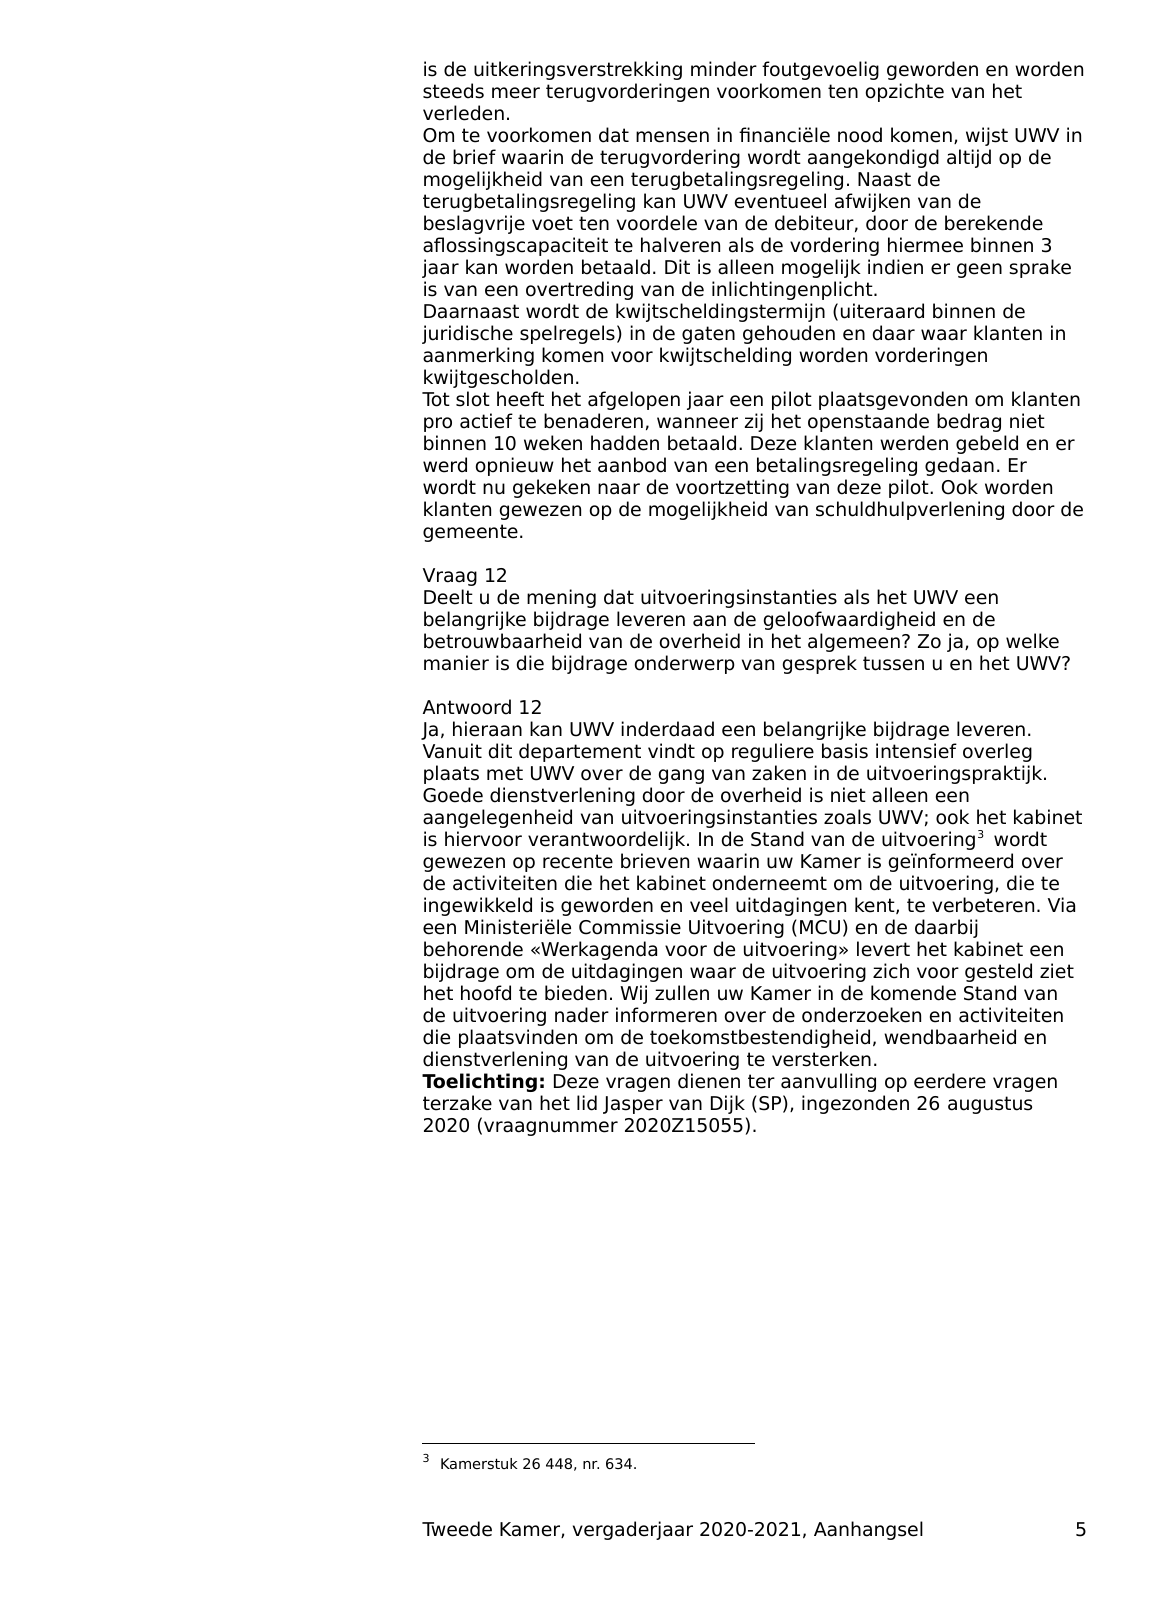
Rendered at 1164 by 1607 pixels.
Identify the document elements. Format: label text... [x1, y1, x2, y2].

text Kamerstuk 26 448, nr. 634. [422, 1452, 1087, 1474]
text is de uitkeringsverstrekking minder foutgevoelig geworden en worden steeds meer terugvorderingen voorkomen ten opzichte van het verleden. [422, 59, 1087, 125]
text Daarnaast wordt de kwijtscheldingstermijn (uiteraard binnen de juridische spelregels) in de gaten gehouden en daar waar klanten in aanmerking komen voor kwijtschelding worden vorderingen kwijtgescholden. [422, 301, 1087, 389]
text Toelichting: Deze vragen dienen ter aanvulling op eerdere vragen terzake van het lid Jasper van Dijk (SP), ingezonden 26 augustus 2020 (vraagnummer 2020Z15055). [422, 1071, 1087, 1136]
text Om te voorkomen dat mensen in financiële nood komen, wijst UWV in de brief waarin de terugvordering wordt aangekondigd altijd op de mogelijkheid van een terugbetalingsregeling. Naast de terugbetalingsregeling kan UWV eventueel afwijken van de beslagvrije voet ten voordele van de debiteur, door de berekende aflossingscapaciteit te halveren als de vordering hiermee binnen 3 jaar kan worden betaald. Dit is alleen mogelijk indien er geen sprake is van een overtreding van de inlichtingenplicht. [422, 125, 1087, 301]
text Deelt u de mening dat uitvoeringsinstanties als het UWV een belangrijke bijdrage leveren aan de geloofwaardigheid en de betrouwbaarheid van de overheid in het algemeen? Zo ja, op welke manier is die bijdrage onderwerp van gesprek tussen u en het UWV? [422, 587, 1087, 675]
text Antwoord 12 [422, 697, 1087, 719]
text Tot slot heeft het afgelopen jaar een pilot plaatsgevonden om klanten pro actief te benaderen, wanneer zij het openstaande bedrag niet binnen 10 weken hadden betaald. Deze klanten werden gebeld en er werd opnieuw het aanbod van een betalingsregeling gedaan. Er wordt nu gekeken naar de voortzetting van deze pilot. Ook worden klanten gewezen op de mogelijkheid van schuldhulpverlening door de gemeente. [422, 389, 1087, 543]
text Ja, hieraan kan UWV inderdaad een belangrijke bijdrage leveren. Vanuit dit departement vindt op reguliere basis intensief overleg plaats met UWV over de gang van zaken in de uitvoeringspraktijk. Goede dienstverlening door de overheid is niet alleen een aangelegenheid van uitvoeringsinstanties zoals UWV; ook het kabinet is hiervoor verantwoordelijk. In de Stand van de uitvoering wordt gewezen op recente brieven waarin uw Kamer is geïnformeerd over de activiteiten die het kabinet onderneemt om de uitvoering, die te ingewikkeld is geworden en veel uitdagingen kent, te verbeteren. Via een Ministeriële Commissie Uitvoering (MCU) en de daarbij behorende «Werkagenda voor de uitvoering» levert het kabinet een bijdrage om de uitdagingen waar de uitvoering zich voor gesteld ziet het hoofd te bieden. Wij zullen uw Kamer in de komende Stand van de uitvoering nader informeren over de onderzoeken en activiteiten die plaatsvinden om de toekomstbestendigheid, wendbaarheid en dienstverlening van de uitvoering te versterken. [422, 719, 1087, 1071]
text Vraag 12 [422, 565, 1087, 587]
